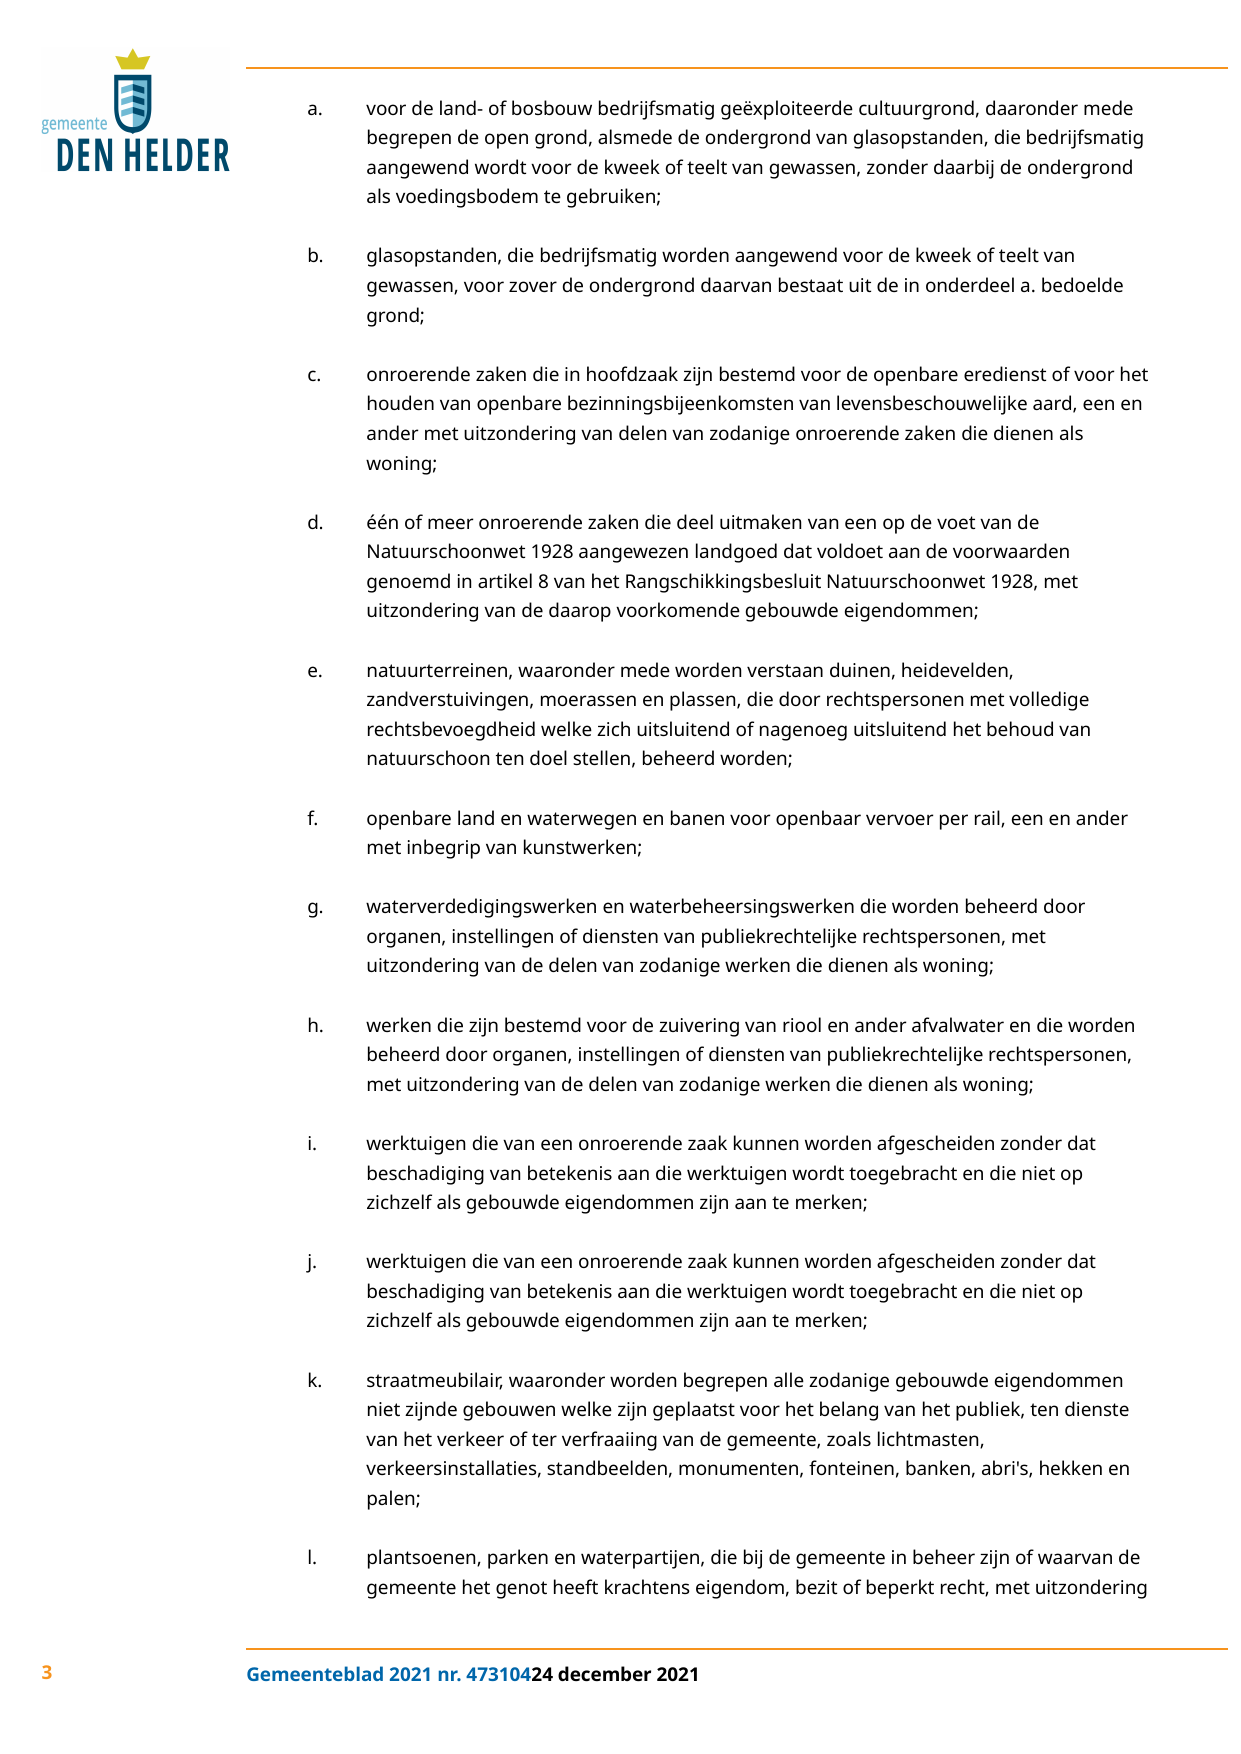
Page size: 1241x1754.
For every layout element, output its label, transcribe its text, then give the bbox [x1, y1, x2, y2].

picture [63, 144, 68, 165]
list werken die zijn bestemd voor de zuivering van riool en ander afvalwater en die worden beheerd door organen, instellingen of diensten van publiekrechtelijke rechtspersonen, met uitzondering van de delen van zodanige werken die dienen als woning; [307, 1012, 1152, 1097]
list werktuigen die van een onroerende zaak kunnen worden afgescheiden zonder dat beschadiging van betekenis aan die werktuigen wordt toegebracht en die niet op zichzelf als gebouwde eigendommen zijn aan te merken; [307, 1248, 1152, 1333]
list onroerende zaken die in hoofdzaak zijn bestemd voor de openbare eredienst of voor het houden van openbare bezinningsbijeenkomsten van levensbeschouwelijke aard, een en ander met uitzondering van delen van zodanige onroerende zaken die dienen als woning; [307, 361, 1152, 476]
picture [220, 160, 224, 172]
list openbare land en waterwegen en banen voor openbaar vervoer per rail, een en ander met inbegrip van kunstwerken; [307, 805, 1152, 860]
list plantsoenen, parken en waterpartijen, die bij de gemeente in beheer zijn of waarvan de gemeente het genot heeft krachtens eigendom, bezit of beperkt recht, met uitzondering [307, 1544, 1152, 1600]
picture [182, 144, 187, 165]
list waterverdedigingswerken en waterbeheersingswerken die worden beheerd door organen, instellingen of diensten van publiekrechtelijke rechtspersonen, met uitzondering van de delen van zodanige werken die dienen als woning; [307, 893, 1152, 978]
list straatmeubilair, waaronder worden begrepen alle zodanige gebouwde eigendommen niet zijnde gebouwen welke zijn geplaatst voor het belang van het publiek, ten dienste van het verkeer of ter verfraaiing van de gemeente, zoals lichtmasten, verkeersinstallaties, standbeelden, monumenten, fonteinen, banken, abri's, hekken en palen; [307, 1367, 1152, 1511]
list voor de land- of bosbouw bedrijfsmatig geëxploiteerde cultuurgrond, daaronder mede begrepen de open grond, alsmede de ondergrond van glasopstanden, die bedrijfsmatig aangewend wordt voor de kweek of teelt van gewassen, zonder daarbij de ondergrond als voedingsbodem te gebruiken; [307, 95, 1152, 209]
list één of meer onroerende zaken die deel uitmaken van een op de voet van de Natuurschoonwet 1928 aangewezen landgoed dat voldoet aan de voorwaarden genoemd in artikel 8 van het Rangschikkingsbesluit Natuurschoonwet 1928, met uitzondering van de daarop voorkomende gebouwde eigendommen; [307, 509, 1152, 623]
list werktuigen die van een onroerende zaak kunnen worden afgescheiden zonder dat beschadiging van betekenis aan die werktuigen wordt toegebracht en die niet op zichzelf als gebouwde eigendommen zijn aan te merken; [307, 1130, 1152, 1215]
picture [41, 47, 231, 172]
list natuurterreinen, waaronder mede worden verstaan duinen, heidevelden, zandverstuivingen, moerassen en plassen, die door rechtspersonen met volledige rechtsbevoegdheid welke zich uitsluitend of nagenoeg uitsluitend het behoud van natuurschoon ten doel stellen, beheerd worden; [307, 657, 1152, 771]
picture [130, 157, 135, 172]
list glasopstanden, die bedrijfsmatig worden aangewend voor de kweek of teelt van gewassen, voor zover de ondergrond daarvan bestaat uit de in onderdeel a. bedoelde grond; [307, 243, 1152, 328]
picture [100, 154, 106, 172]
